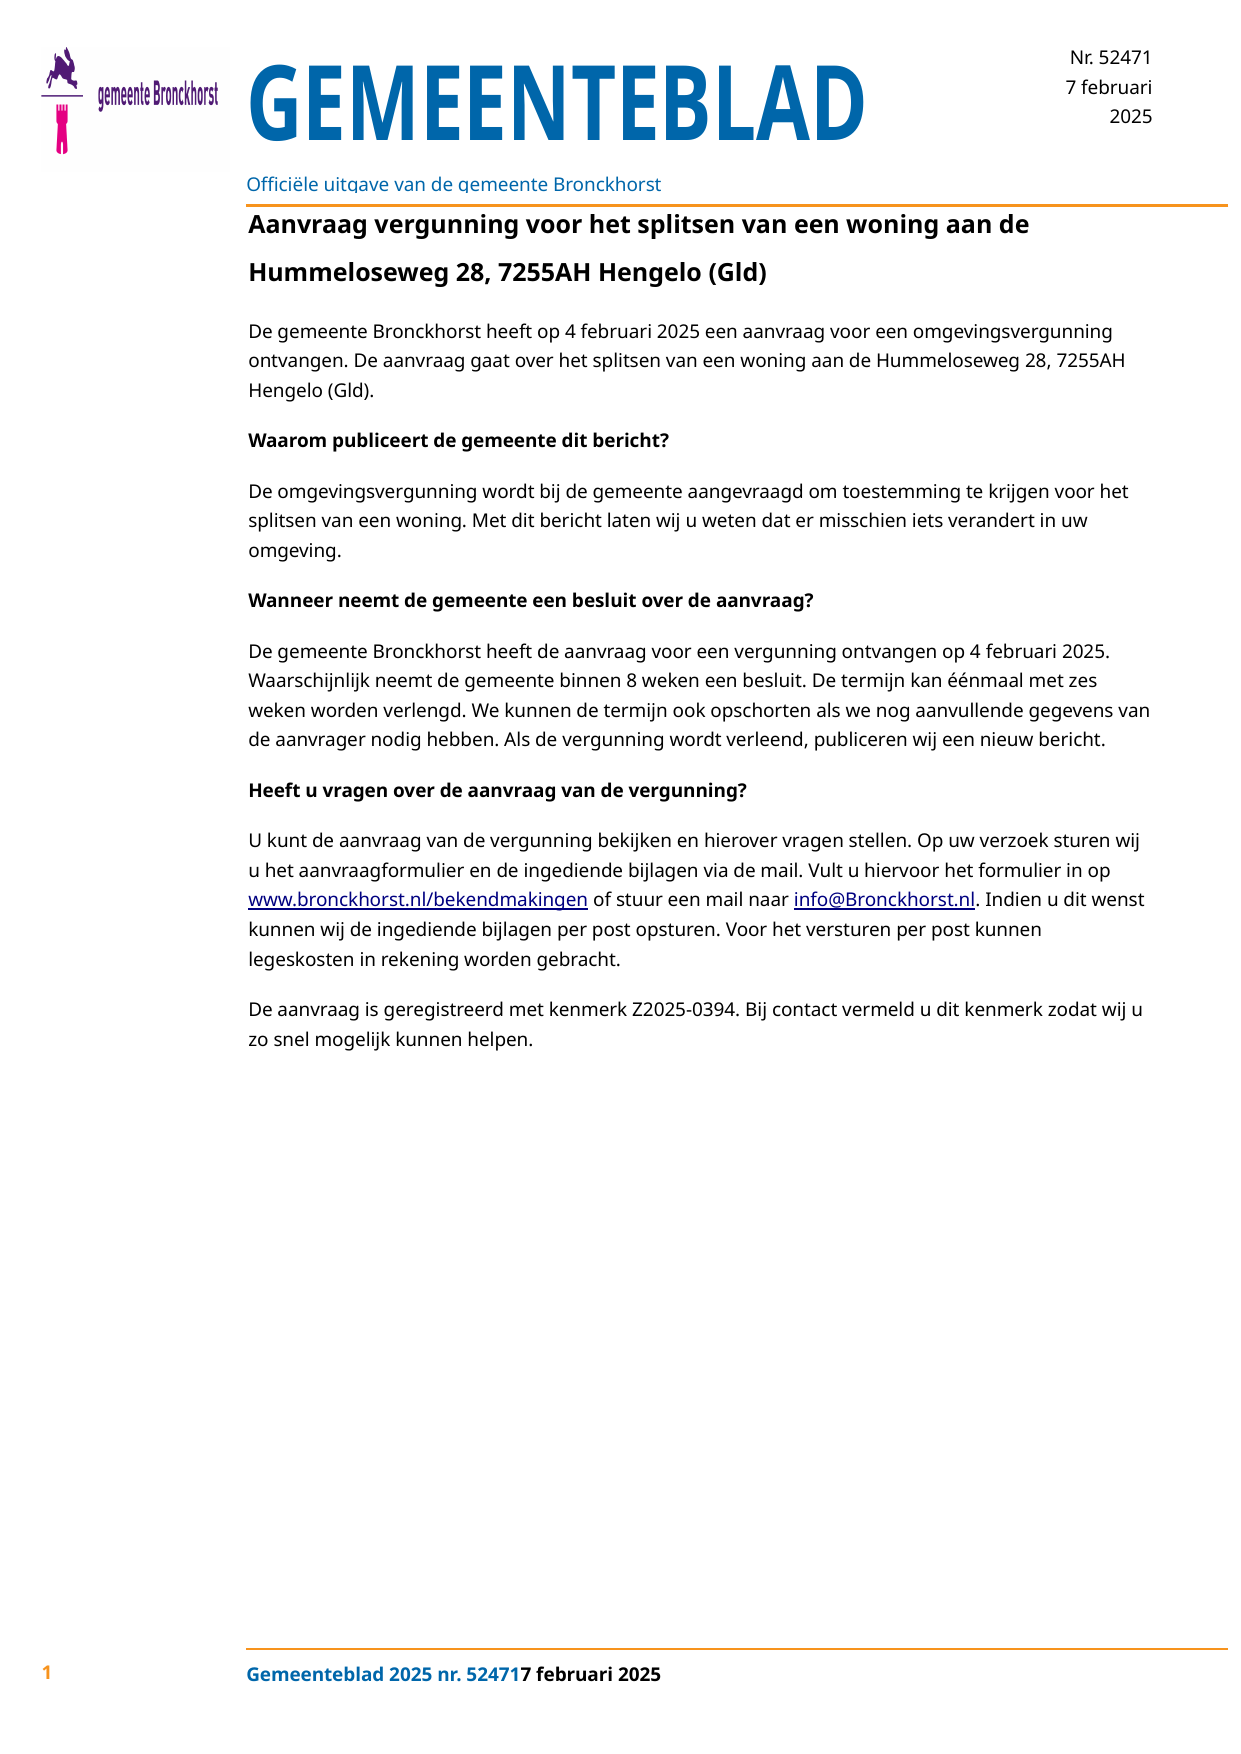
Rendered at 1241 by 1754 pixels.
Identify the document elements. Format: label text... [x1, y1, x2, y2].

text De aanvraag is geregistreerd met kenmerk Z2025-0394. Bij contact vermeld u dit kenmerk zodat wij u zo snel mogelijk kunnen helpen. [248, 996, 1152, 1052]
text Wanneer neemt de gemeente een besluit over de aanvraag? [248, 587, 1152, 613]
text De gemeente Bronckhorst heeft de aanvraag voor een vergunning ontvangen op 4 februari 2025. Waarschijnlijk neemt de gemeente binnen 8 weken een besluit. De termijn kan éénmaal met zes weken worden verlengd. We kunnen de termijn ook opschorten als we nog aanvullende gegevens van de aanvrager nodig hebben. Als de vergunning wordt verleend, publiceren wij een nieuw bericht. [248, 638, 1152, 752]
text Heeft u vragen over de aanvraag van de vergunning? [248, 777, 1152, 803]
text Waarom publiceert de gemeente dit bericht? [248, 427, 1152, 453]
text De omgevingsvergunning wordt bij de gemeente aangevraagd om toestemming te krijgen voor het splitsen van een woning. Met dit bericht laten wij u weten dat er misschien iets verandert in uw omgeving. [248, 478, 1152, 563]
text De gemeente Bronckhorst heeft op 4 februari 2025 een aanvraag voor een omgevingsvergunning ontvangen. De aanvraag gaat over het splitsen van een woning aan de Hummeloseweg 28, 7255AH Hengelo (Gld). [248, 318, 1152, 403]
text U kunt de aanvraag van de vergunning bekijken en hierover vragen stellen. Op uw verzoek sturen wij u het aanvraagformulier en de ingediende bijlagen via de mail. Vult u hiervoor het formulier in op www.bronckhorst.nl/bekendmakingen of stuur een mail naar info@Bronckhorst.nl. Indien u dit wenst kunnen wij de ingediende bijlagen per post opsturen. Voor het versturen per post kunnen legeskosten in rekening worden gebracht. [248, 827, 1152, 972]
picture [41, 47, 231, 172]
text Aanvraag vergunning voor het splitsen van een woning aan de Hummeloseweg 28, 7255AH Hengelo (Gld) [248, 207, 1152, 288]
